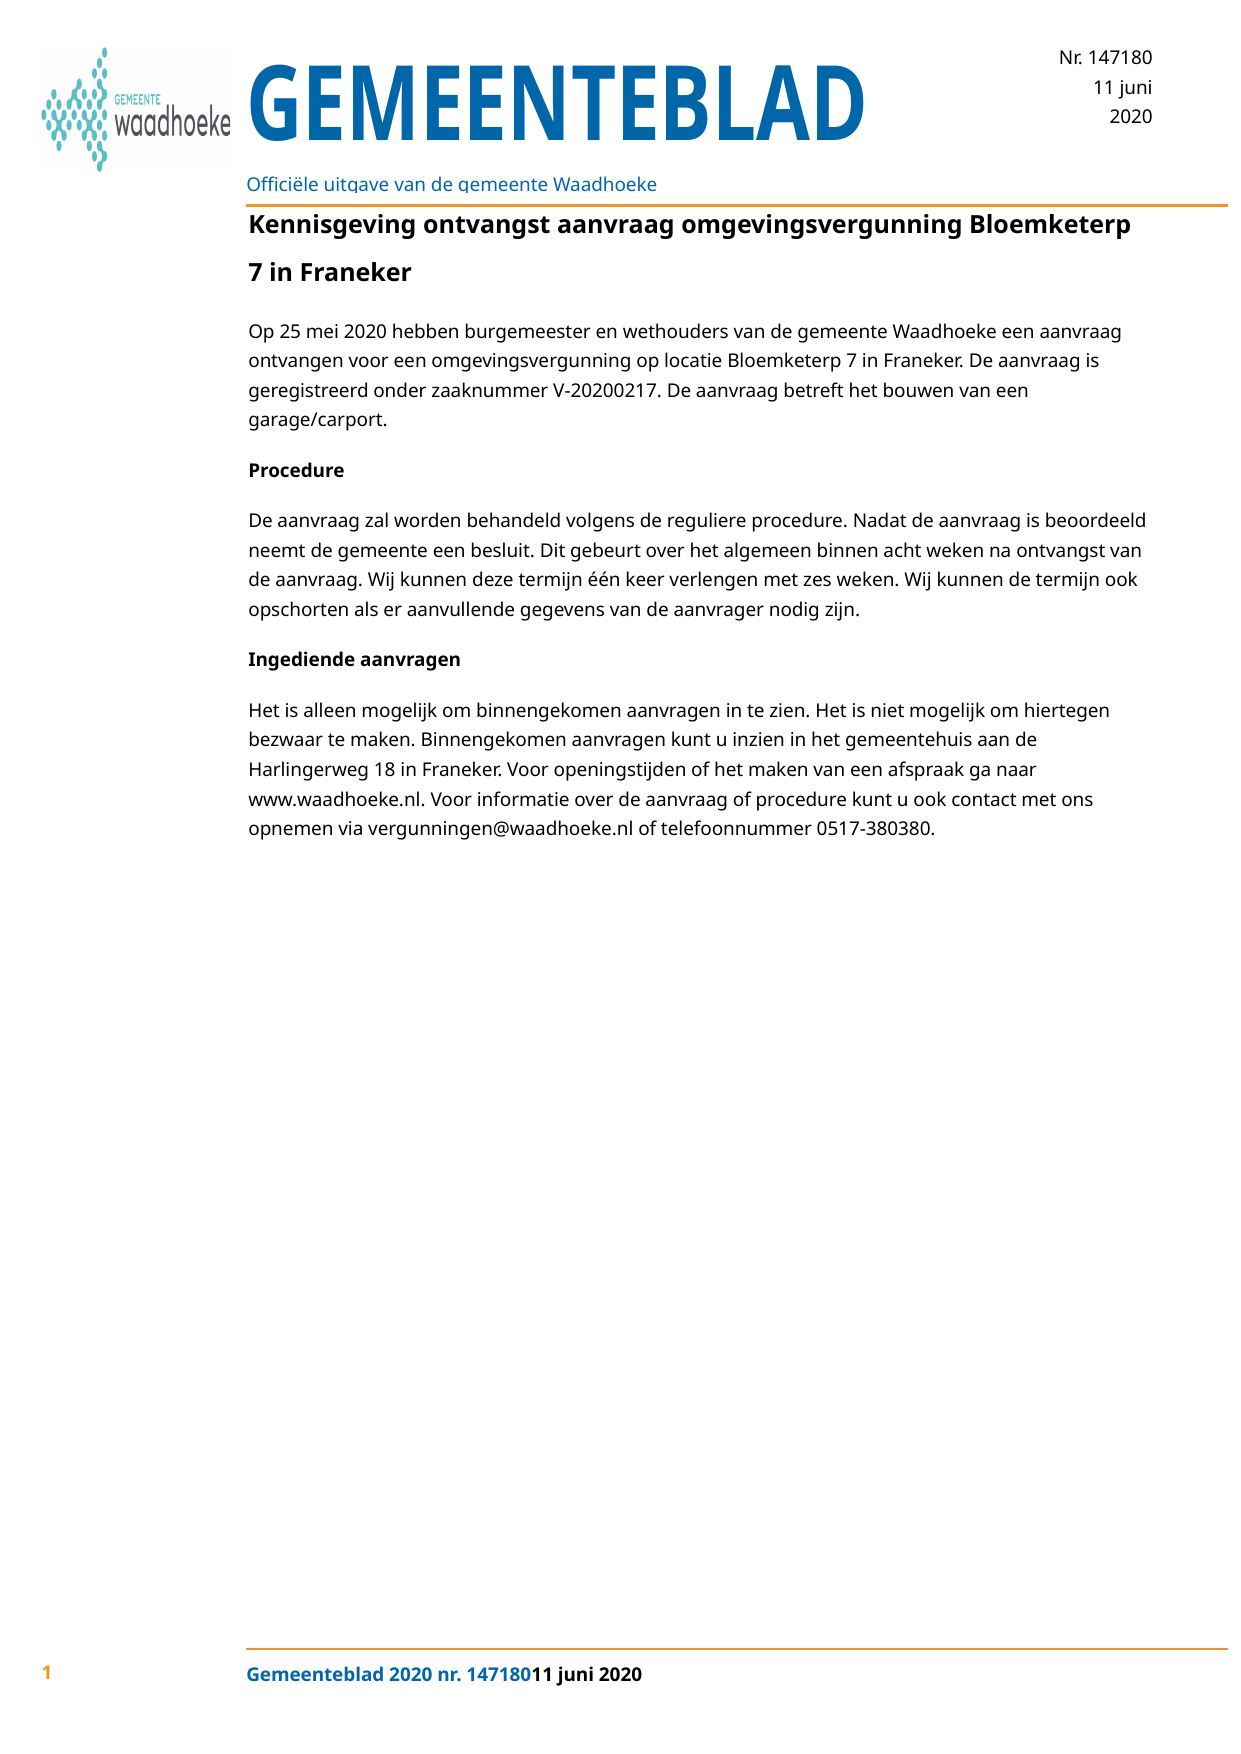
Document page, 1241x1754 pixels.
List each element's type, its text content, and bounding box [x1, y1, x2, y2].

text De aanvraag zal worden behandeld volgens de reguliere procedure. Nadat de aanvraag is beoordeeld neemt de gemeente een besluit. Dit gebeurt over het algemeen binnen acht weken na ontvangst van de aanvraag. Wij kunnen deze termijn één keer verlengen met zes weken. Wij kunnen de termijn ook opschorten als er aanvullende gegevens van de aanvrager nodig zijn. [248, 507, 1152, 622]
text Het is alleen mogelijk om binnengekomen aanvragen in te zien. Het is niet mogelijk om hiertegen bezwaar te maken. Binnengekomen aanvragen kunt u inzien in het gemeentehuis aan de Harlingerweg 18 in Franeker. Voor openingstijden of het maken van een afspraak ga naar www.waadhoeke.nl. Voor informatie over de aanvraag of procedure kunt u ook contact met ons opnemen via vergunningen@waadhoeke.nl of telefoonnummer 0517-380380. [248, 697, 1152, 841]
text Op 25 mei 2020 hebben burgemeester en wethouders van de gemeente Waadhoeke een aanvraag ontvangen voor een omgevingsvergunning op locatie Bloemketerp 7 in Franeker. De aanvraag is geregistreerd onder zaaknummer V-20200217. De aanvraag betreft het bouwen van een garage/carport. [248, 318, 1152, 432]
text Procedure [248, 457, 1152, 483]
text Kennisgeving ontvangst aanvraag omgevingsvergunning Bloemketerp 7 in Franeker [248, 207, 1152, 288]
picture [41, 47, 231, 172]
text Ingediende aanvragen [248, 647, 1152, 672]
